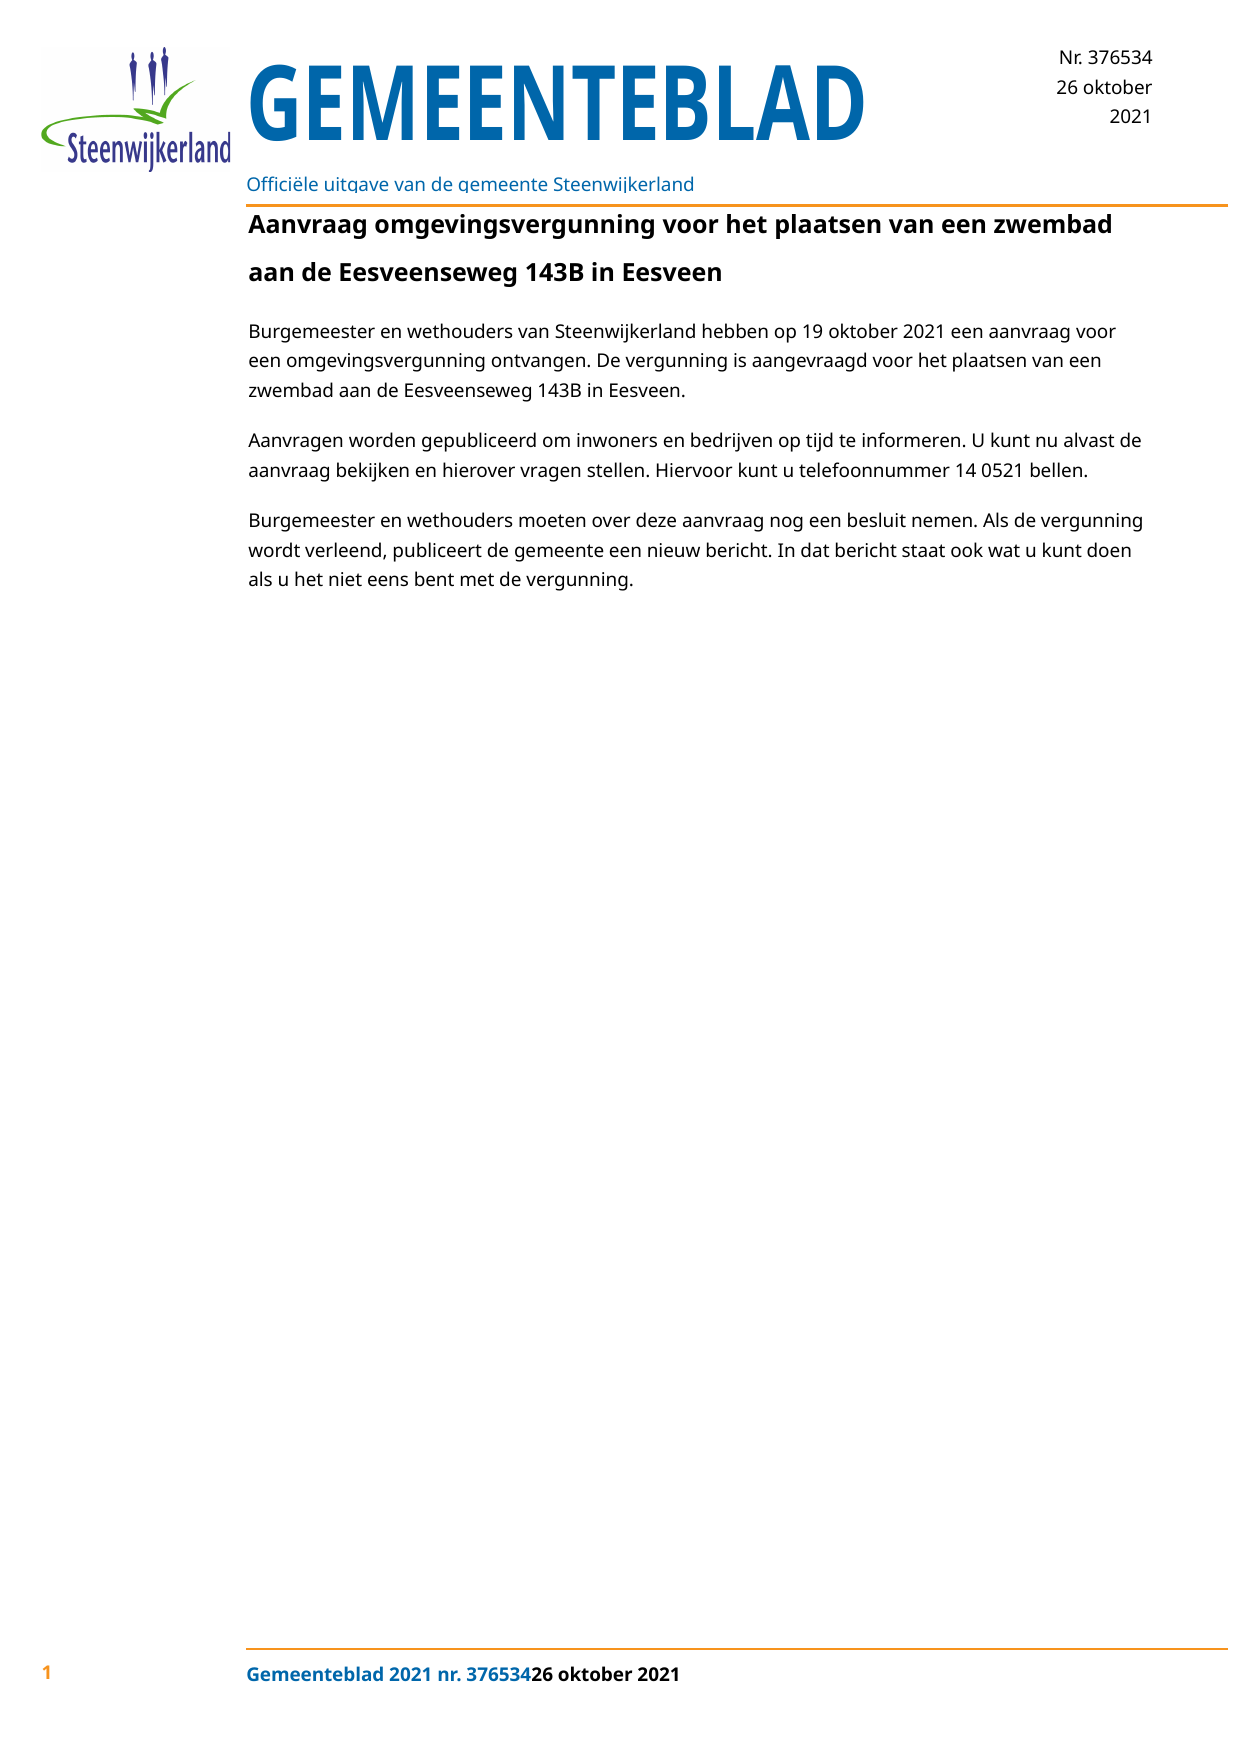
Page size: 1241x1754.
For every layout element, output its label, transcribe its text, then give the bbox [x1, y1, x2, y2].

picture [41, 47, 231, 172]
text Aanvraag omgevingsvergunning voor het plaatsen van een zwembad aan de Eesveenseweg 143B in Eesveen [248, 207, 1152, 288]
text Burgemeester en wethouders moeten over deze aanvraag nog een besluit nemen. Als de vergunning wordt verleend, publiceert de gemeente een nieuw bericht. In dat bericht staat ook wat u kunt doen als u het niet eens bent met de vergunning. [248, 507, 1152, 592]
text Burgemeester en wethouders van Steenwijkerland hebben op 19 oktober 2021 een aanvraag voor een omgevingsvergunning ontvangen. De vergunning is aangevraagd voor het plaatsen van een zwembad aan de Eesveenseweg 143B in Eesveen. [248, 318, 1152, 403]
text Aanvragen worden gepubliceerd om inwoners en bedrijven op tijd te informeren. U kunt nu alvast de aanvraag bekijken en hierover vragen stellen. Hiervoor kunt u telefoonnummer 14 0521 bellen. [248, 427, 1152, 483]
